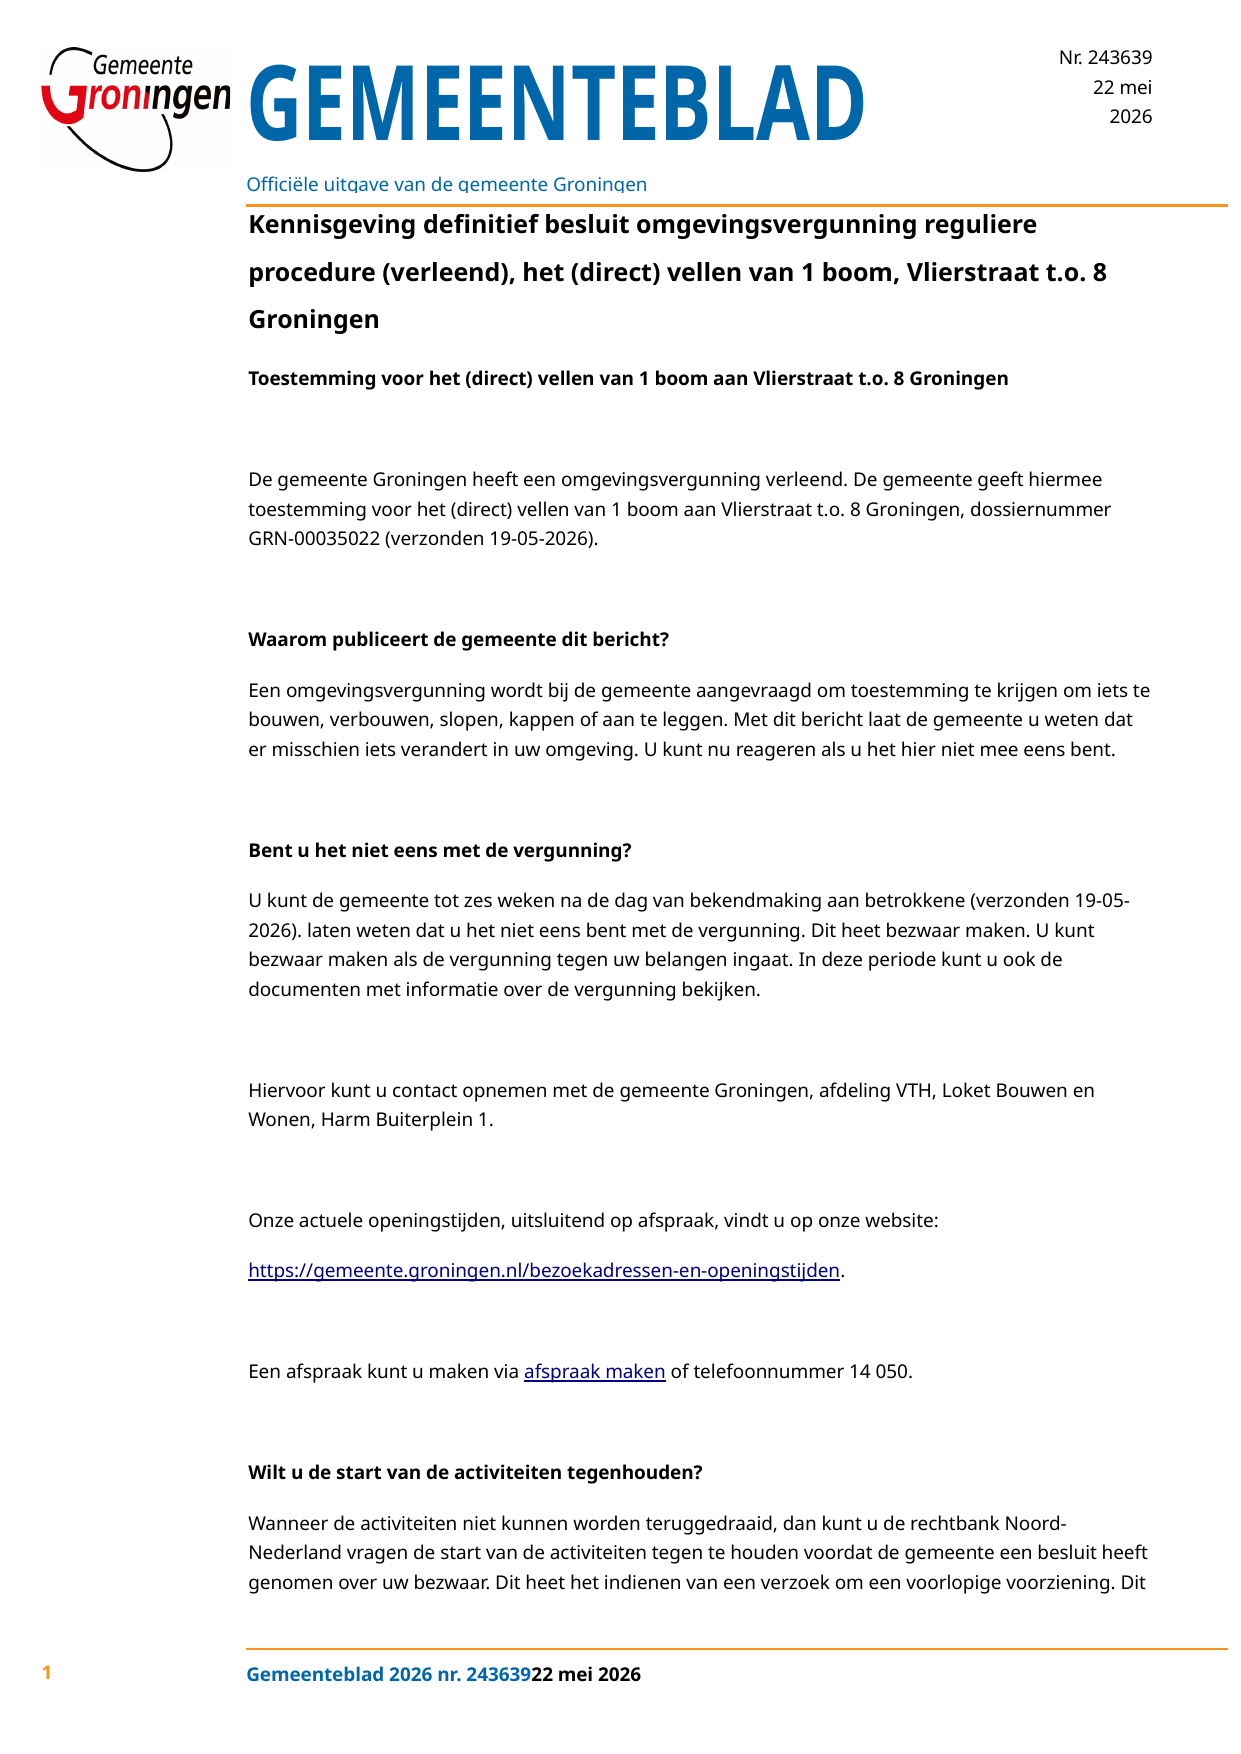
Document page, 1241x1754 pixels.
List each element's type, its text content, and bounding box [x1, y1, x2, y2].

text Een afspraak kunt u maken via afspraak maken of telefoonnummer 14 050. [248, 1358, 1152, 1384]
text Wanneer de activiteiten niet kunnen worden teruggedraaid, dan kunt u de rechtbank Noord-Nederland vragen de start van de activiteiten tegen te houden voordat de gemeente een besluit heeft genomen over uw bezwaar. Dit heet het indienen van een verzoek om een voorlopige voorziening. Dit [248, 1510, 1152, 1594]
picture [41, 47, 231, 172]
text U kunt de gemeente tot zes weken na de dag van bekendmaking aan betrokkene (verzonden 19-05-2026). laten weten dat u het niet eens bent met de vergunning. Dit heet bezwaar maken. U kunt bezwaar maken als de vergunning tegen uw belangen ingaat. In deze periode kunt u ook de documenten met informatie over de vergunning bekijken. [248, 887, 1152, 1002]
text https://gemeente.groningen.nl/bezoekadressen-en-openingstijden. [248, 1258, 1152, 1283]
text Waarom publiceert de gemeente dit bericht? [248, 626, 1152, 652]
text Onze actuele openingstijden, uitsluitend op afspraak, vindt u op onze website: [248, 1207, 1152, 1233]
text Kennisgeving definitief besluit omgevingsvergunning reguliere procedure (verleend), het (direct) vellen van 1 boom, Vlierstraat t.o. 8 Groningen [248, 207, 1152, 336]
text Wilt u de start van de activiteiten tegenhouden? [248, 1459, 1152, 1485]
text De gemeente Groningen heeft een omgevingsvergunning verleend. De gemeente geeft hiermee toestemming voor het (direct) vellen van 1 boom aan Vlierstraat t.o. 8 Groningen, dossiernummer GRN-00035022 (verzonden 19-05-2026). [248, 466, 1152, 551]
text Hiervoor kunt u contact opnemen met de gemeente Groningen, afdeling VTH, Loket Bouwen en Wonen, Harm Buiterplein 1. [248, 1077, 1152, 1132]
text Een omgevingsvergunning wordt bij de gemeente aangevraagd om toestemming te krijgen om iets te bouwen, verbouwen, slopen, kappen of aan te leggen. Met dit bericht laat de gemeente u weten dat er misschien iets verandert in uw omgeving. U kunt nu reageren als u het hier niet mee eens bent. [248, 677, 1152, 762]
text Bent u het niet eens met de vergunning? [248, 837, 1152, 862]
text Toestemming voor het (direct) vellen van 1 boom aan Vlierstraat t.o. 8 Groningen [248, 366, 1152, 391]
